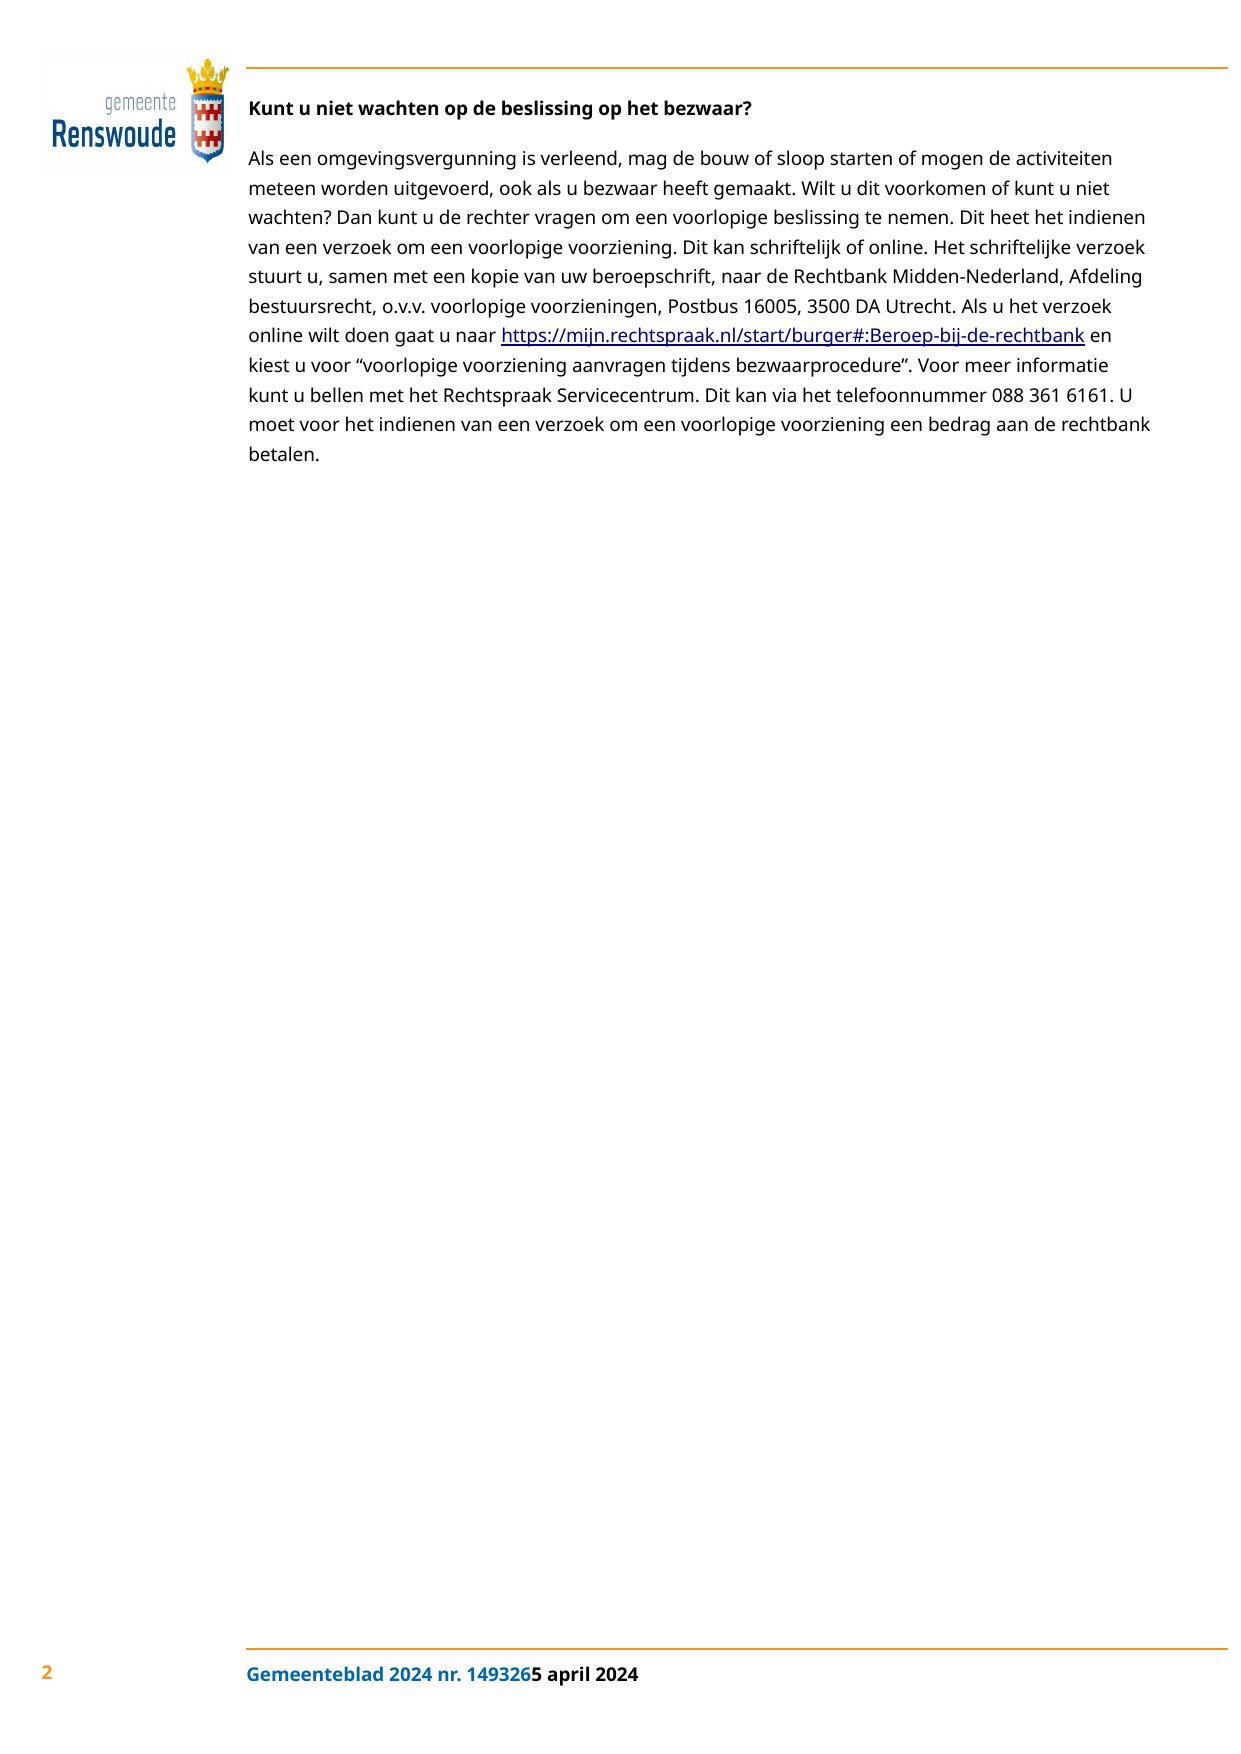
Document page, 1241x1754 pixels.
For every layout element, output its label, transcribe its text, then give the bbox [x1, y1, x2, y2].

text Kunt u niet wachten op de beslissing op het bezwaar? [248, 95, 1152, 121]
picture [41, 47, 231, 172]
text Als een omgevingsvergunning is verleend, mag de bouw of sloop starten of mogen de activiteiten meteen worden uitgevoerd, ook als u bezwaar heeft gemaakt. Wilt u dit voorkomen of kunt u niet wachten? Dan kunt u de rechter vragen om een voorlopige beslissing te nemen. Dit heet het indienen van een verzoek om een voorlopige voorziening. Dit kan schriftelijk of online. Het schriftelijke verzoek stuurt u, samen met een kopie van uw beroepschrift, naar de Rechtbank Midden-Nederland, Afdeling bestuursrecht, o.v.v. voorlopige voorzieningen, Postbus 16005, 3500 DA Utrecht. Als u het verzoek online wilt doen gaat u naar https://mijn.rechtspraak.nl/start/burger#:Beroep-bij-de-rechtbank en kiest u voor “voorlopige voorziening aanvragen tijdens bezwaarprocedure”. Voor meer informatie kunt u bellen met het Rechtspraak Servicecentrum. Dit kan via het telefoonnummer 088 361 6161. U moet voor het indienen van een verzoek om een voorlopige voorziening een bedrag aan de rechtbank betalen. [248, 145, 1152, 467]
